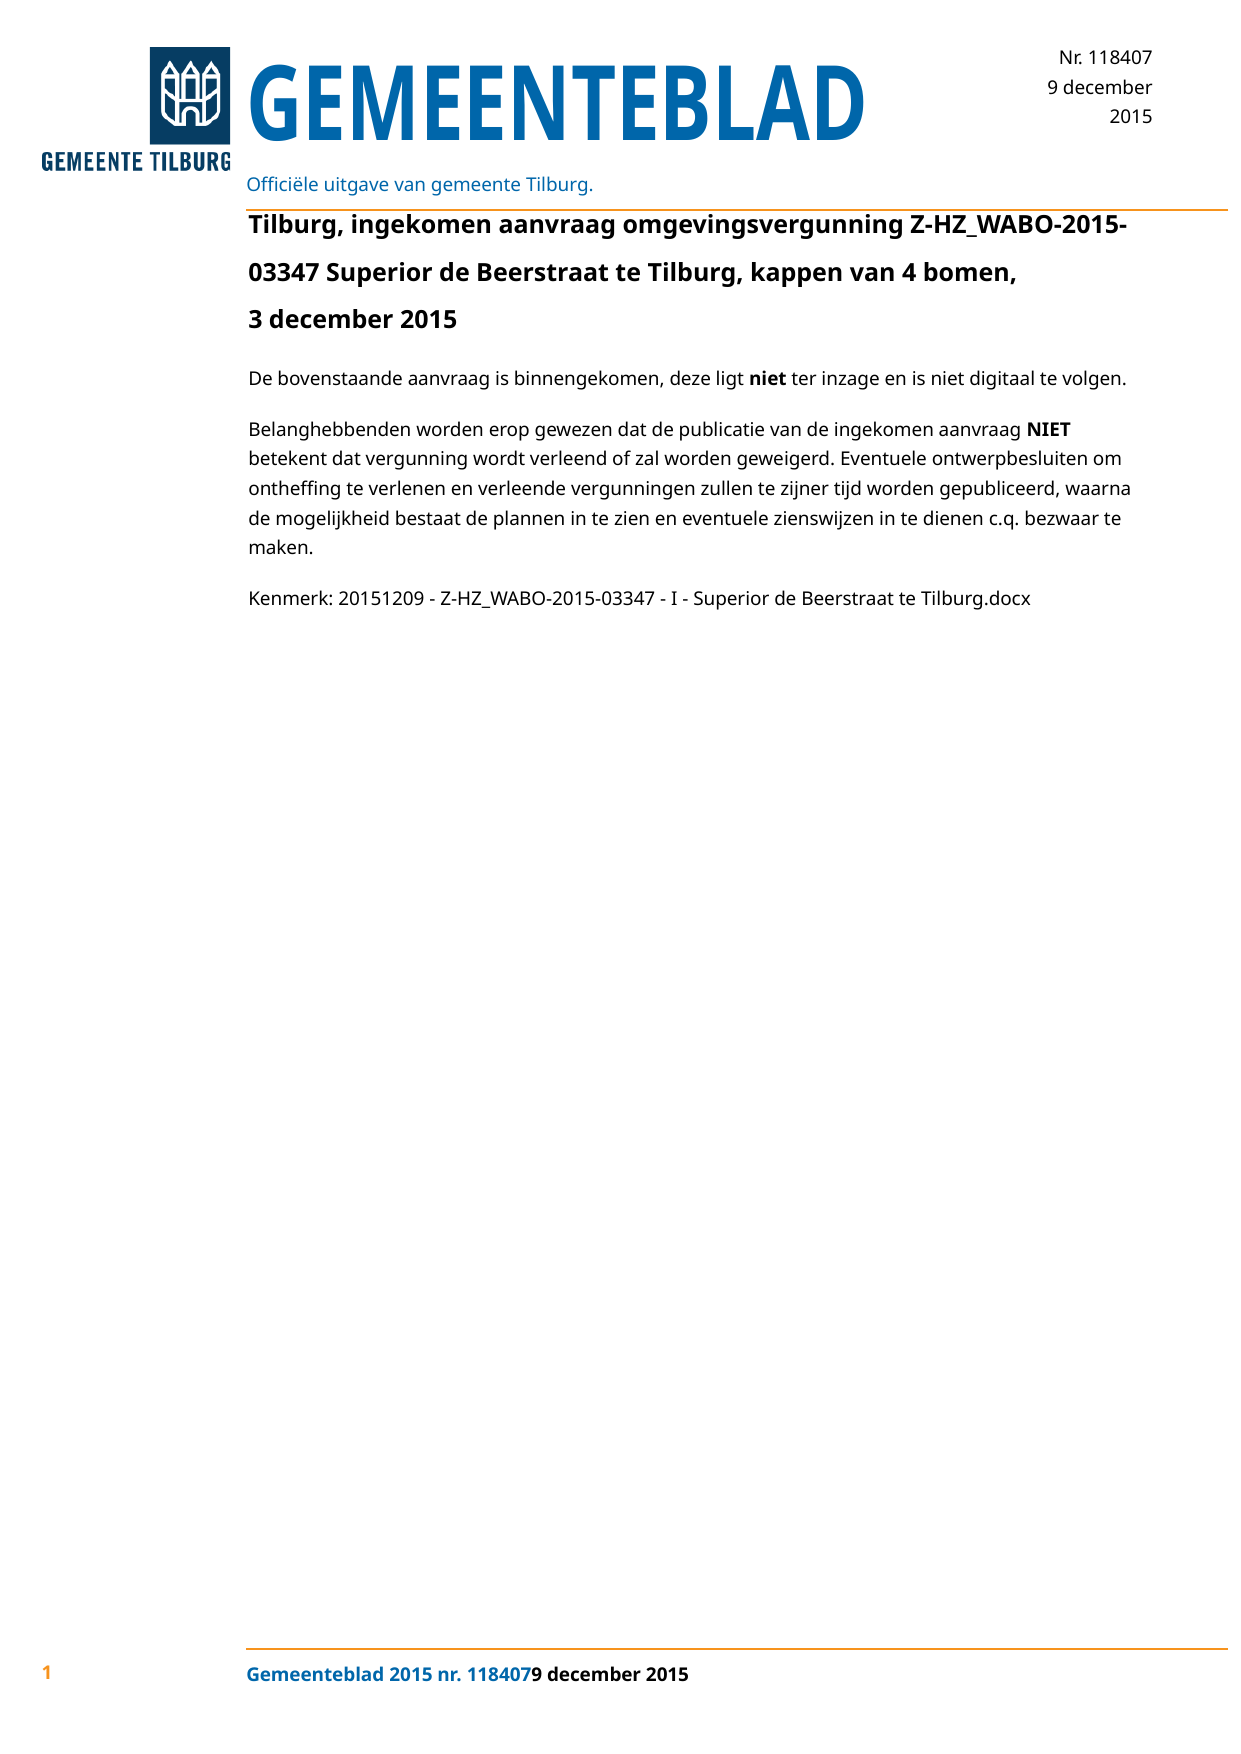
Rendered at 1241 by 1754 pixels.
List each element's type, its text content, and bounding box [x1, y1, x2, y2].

text Kenmerk: 20151209 - Z-HZ_WABO-2015-03347 - I - Superior de Beerstraat te Tilburg.docx [248, 585, 1152, 610]
text Belanghebbenden worden erop gewezen dat de publicatie van de ingekomen aanvraag NIET betekent dat vergunning wordt verleend of zal worden geweigerd. Eventuele ontwerpbesluiten om ontheffing te verlenen en verleende vergunningen zullen te zijner tijd worden gepubliceerd, waarna de mogelijkheid bestaat de plannen in te zien en eventuele zienswijzen in te dienen c.q. bezwaar te maken. [248, 416, 1152, 560]
text De bovenstaande aanvraag is binnengekomen, deze ligt niet ter inzage en is niet digitaal te volgen. [248, 366, 1152, 391]
picture [41, 47, 231, 172]
text Tilburg, ingekomen aanvraag omgevingsvergunning Z-HZ_WABO-2015-03347 Superior de Beerstraat te Tilburg, kappen van 4 bomen, 3 december 2015 [248, 211, 1152, 336]
